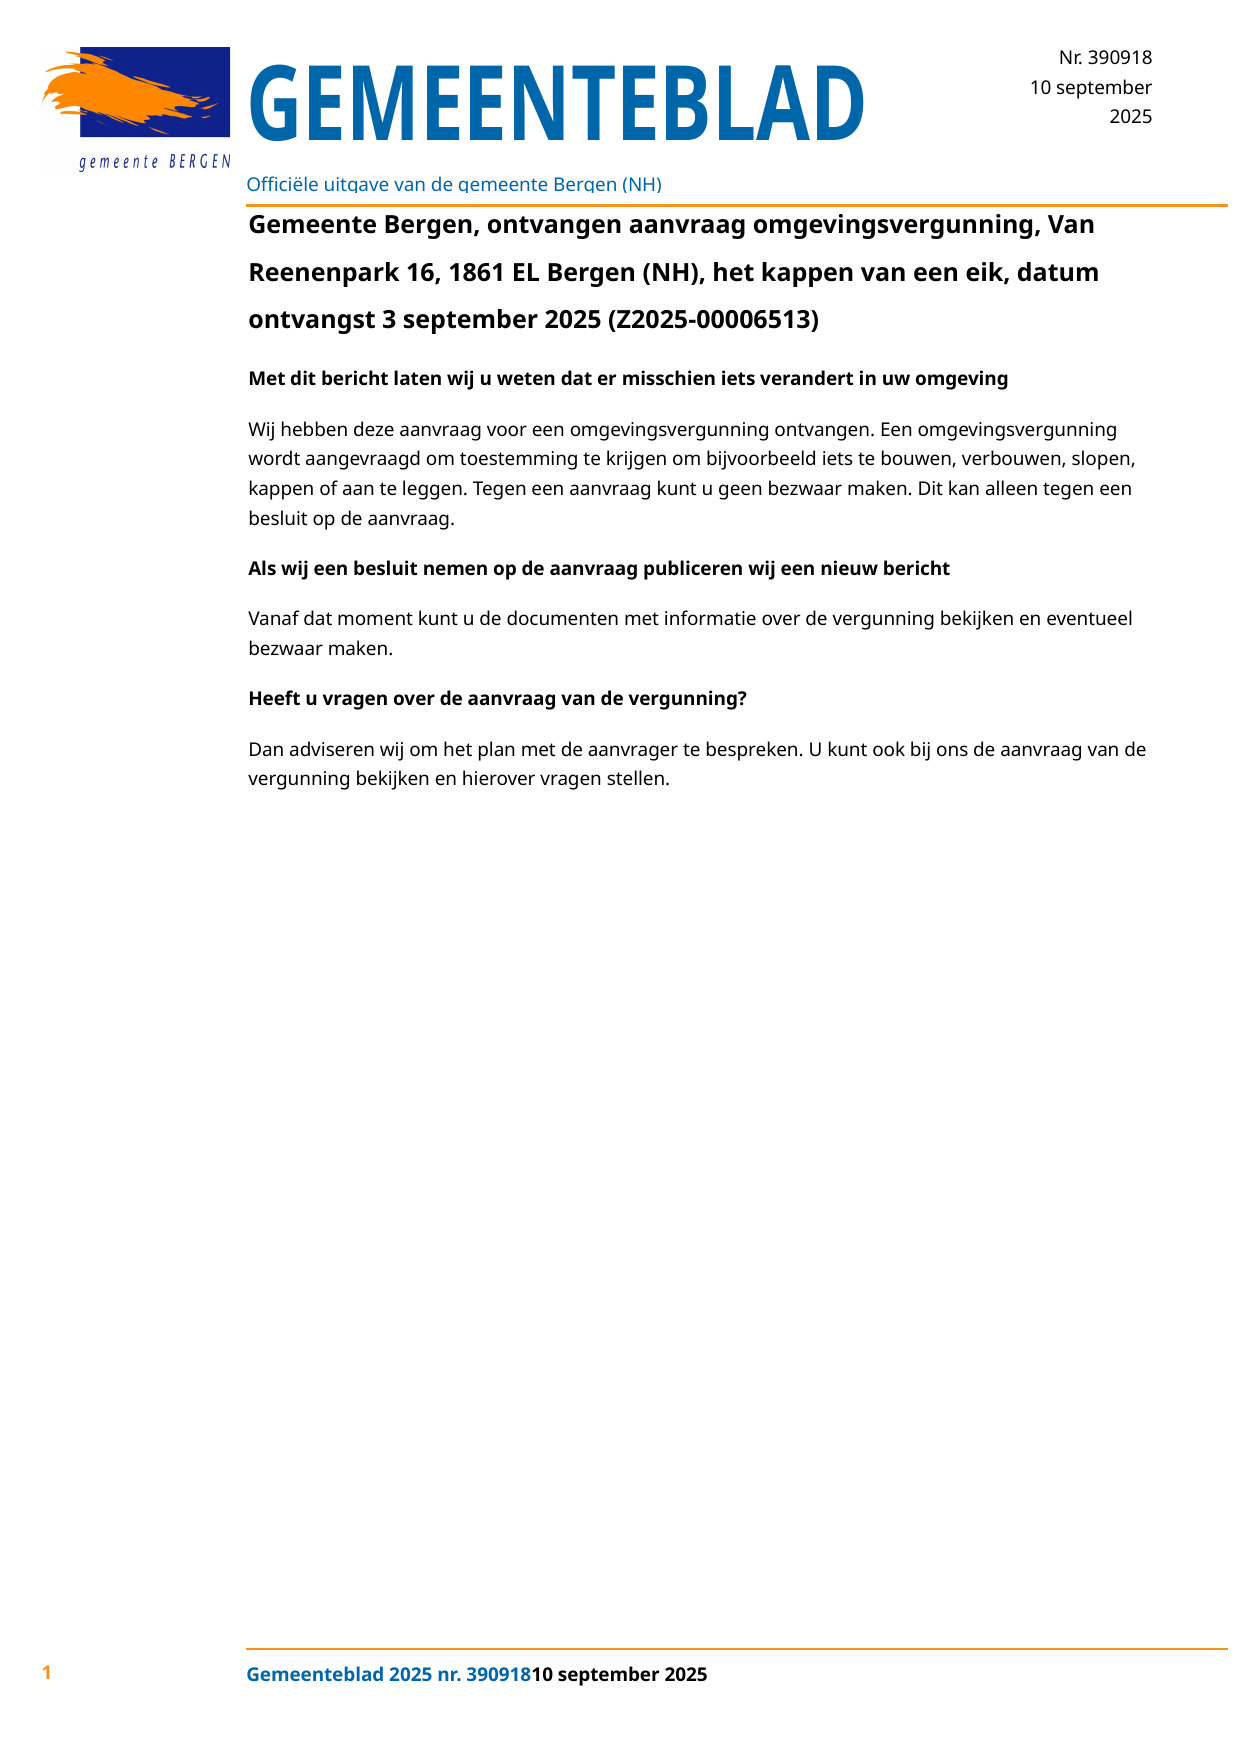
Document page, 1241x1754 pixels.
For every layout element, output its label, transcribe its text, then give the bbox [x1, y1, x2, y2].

picture [41, 47, 231, 172]
text Gemeente Bergen, ontvangen aanvraag omgevingsvergunning, Van Reenenpark 16, 1861 EL Bergen (NH), het kappen van een eik, datum ontvangst 3 september 2025 (Z2025-00006513) [248, 207, 1152, 336]
text Vanaf dat moment kunt u de documenten met informatie over de vergunning bekijken en eventueel bezwaar maken. [248, 606, 1152, 661]
text Heeft u vragen over de aanvraag van de vergunning? [248, 686, 1152, 711]
text Als wij een besluit nemen op de aanvraag publiceren wij een nieuw bericht [248, 555, 1152, 581]
text Met dit bericht laten wij u weten dat er misschien iets verandert in uw omgeving [248, 366, 1152, 391]
text Wij hebben deze aanvraag voor een omgevingsvergunning ontvangen. Een omgevingsvergunning wordt aangevraagd om toestemming te krijgen om bijvoorbeeld iets te bouwen, verbouwen, slopen, kappen of aan te leggen. Tegen een aanvraag kunt u geen bezwaar maken. Dit kan alleen tegen een besluit op de aanvraag. [248, 416, 1152, 530]
text Dan adviseren wij om het plan met de aanvrager te bespreken. U kunt ook bij ons de aanvraag van de vergunning bekijken en hierover vragen stellen. [248, 736, 1152, 791]
